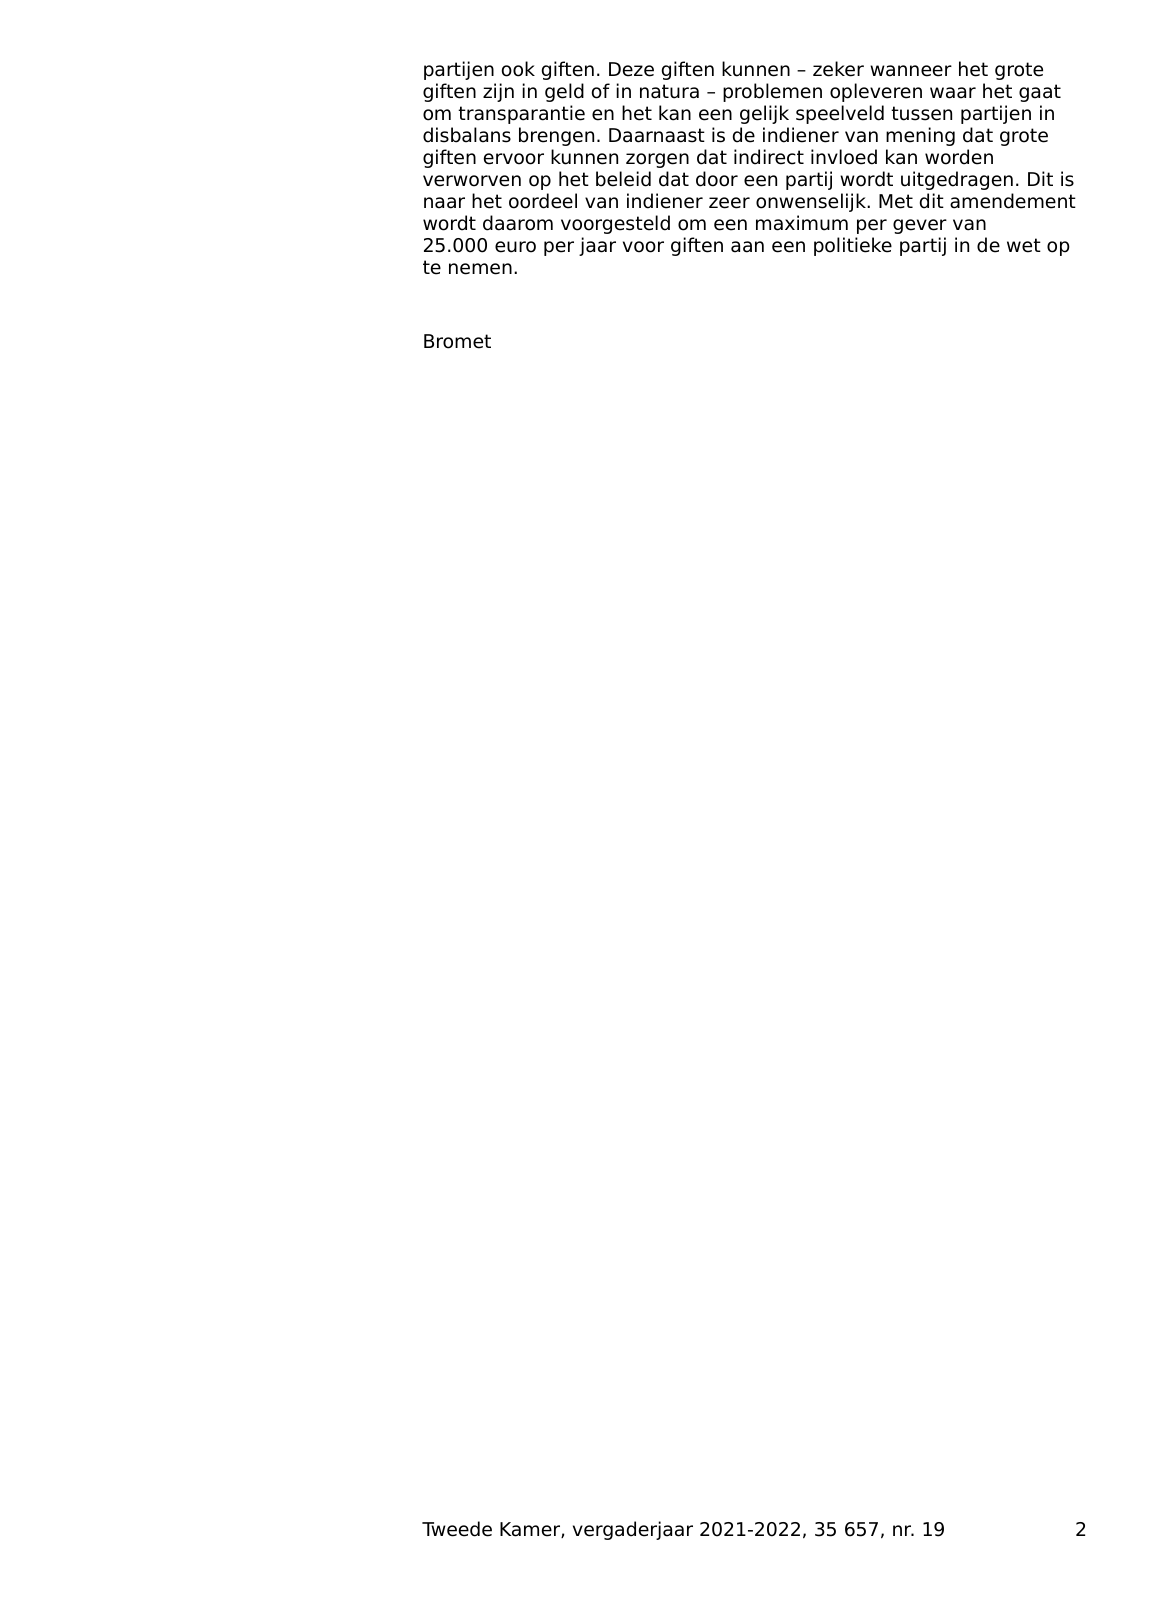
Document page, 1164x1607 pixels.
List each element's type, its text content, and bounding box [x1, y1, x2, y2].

text Bromet [422, 309, 1087, 353]
text partijen ook giften. Deze giften kunnen – zeker wanneer het grote giften zijn in geld of in natura – problemen opleveren waar het gaat om transparantie en het kan een gelijk speelveld tussen partijen in disbalans brengen. Daarnaast is de indiener van mening dat grote giften ervoor kunnen zorgen dat indirect invloed kan worden verworven op het beleid dat door een partij wordt uitgedragen. Dit is naar het oordeel van indiener zeer onwenselijk. Met dit amendement wordt daarom voorgesteld om een maximum per gever van 25.000 euro per jaar voor giften aan een politieke partij in de wet op te nemen. [422, 59, 1087, 279]
